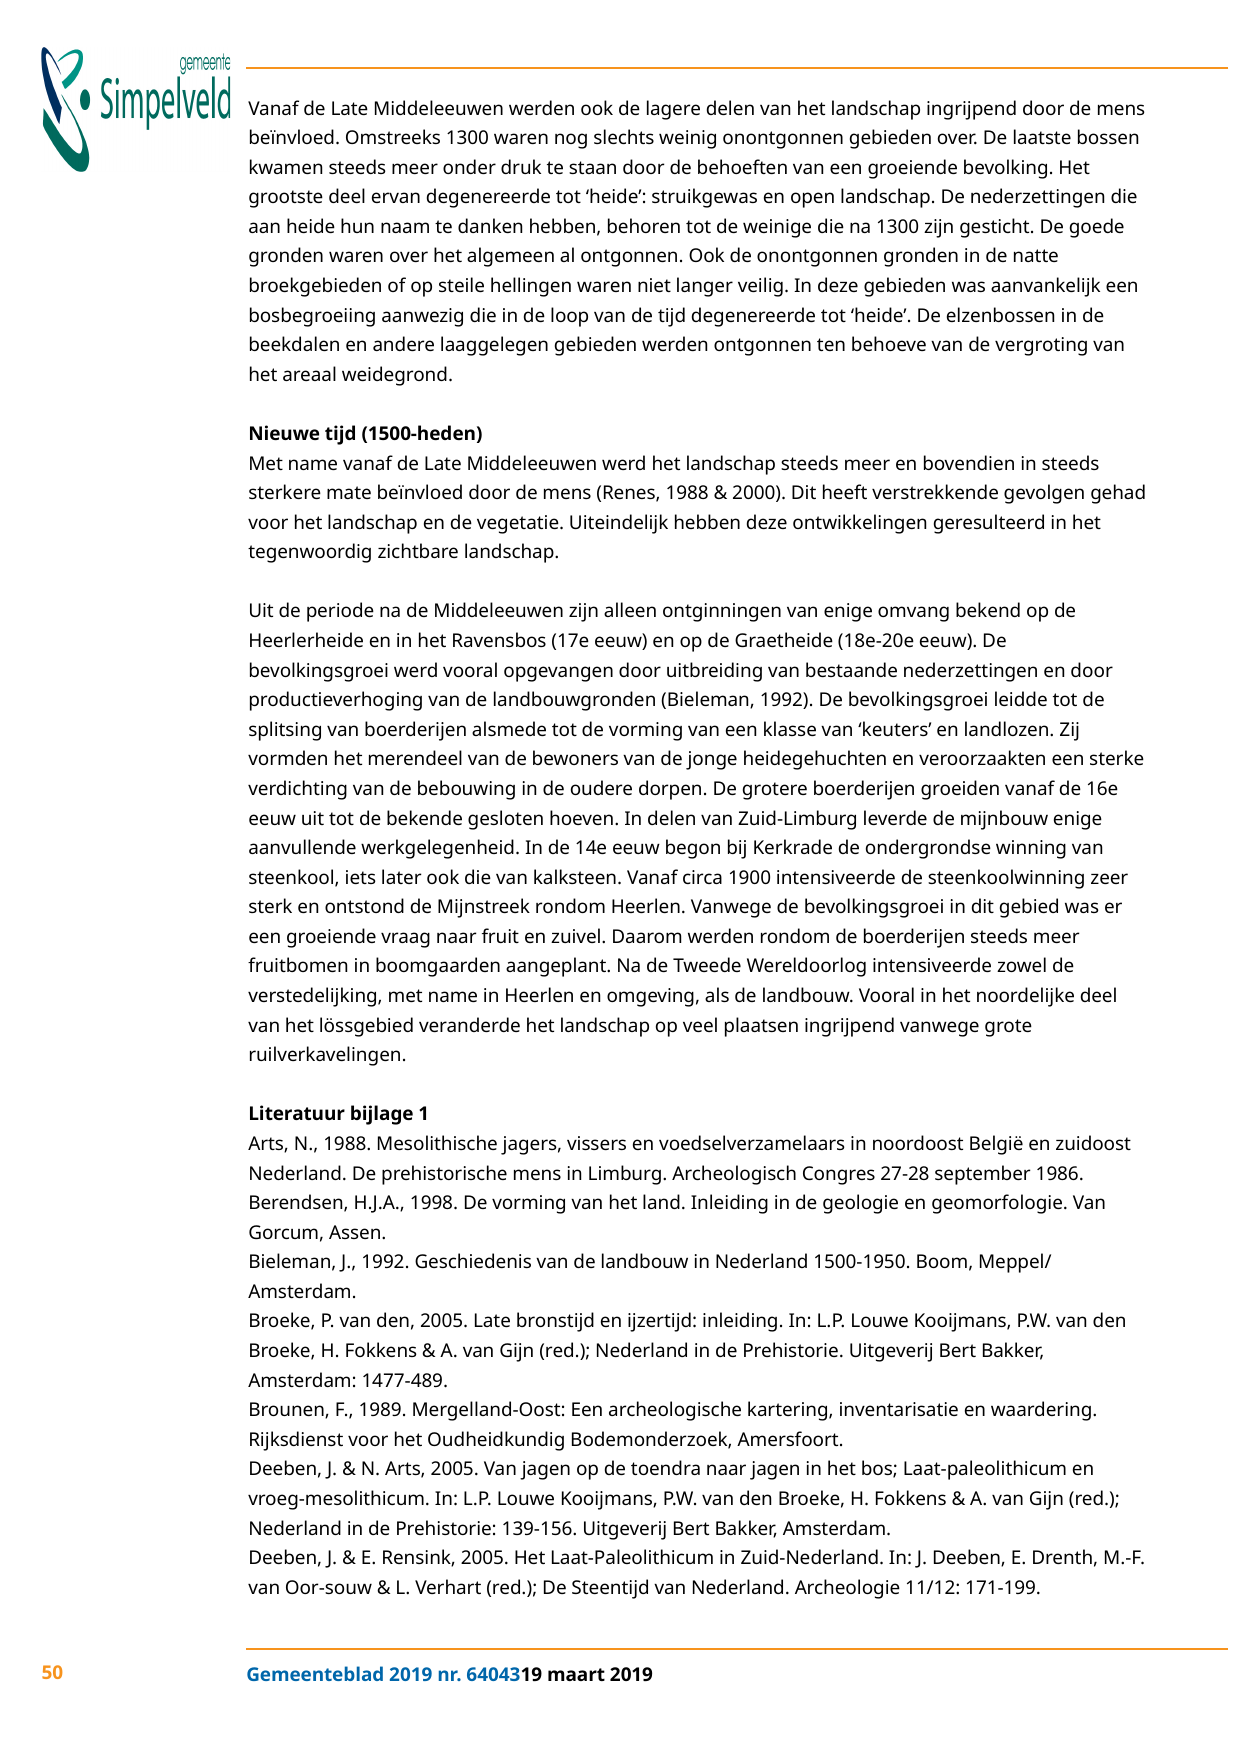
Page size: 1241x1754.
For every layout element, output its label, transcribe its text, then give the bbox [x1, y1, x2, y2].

text Met name vanaf de Late Middeleeuwen werd het landschap steeds meer en bovendien in steeds sterkere mate beïnvloed door de mens (Renes, 1988 & 2000). Dit heeft verstrekkende gevolgen gehad voor het landschap en de vegetatie. Uiteindelijk hebben deze ontwikkelingen geresulteerd in het tegenwoordig zichtbare landschap. [248, 450, 1152, 564]
text Literatuur bijlage 1 [248, 1101, 1152, 1126]
text Berendsen, H.J.A., 1998. De vorming van het land. Inleiding in de geologie en geomorfologie. Van Gorcum, Assen. [248, 1189, 1152, 1245]
text Brounen, F., 1989. Mergelland-Oost: Een archeologische kartering, inventarisatie en waardering. Rijksdienst voor het Oudheidkundig Bodemonderzoek, Amersfoort. [248, 1396, 1152, 1452]
picture [41, 47, 231, 172]
text Deeben, J. & E. Rensink, 2005. Het Laat-Paleolithicum in Zuid-Nederland. In: J. Deeben, E. Drenth, M.-F. van Oor-souw & L. Verhart (red.); De Steentijd van Nederland. Archeologie 11/12: 171-199. [248, 1544, 1152, 1600]
text Vanaf de Late Middeleeuwen werden ook de lagere delen van het landschap ingrijpend door de mens beïnvloed. Omstreeks 1300 waren nog slechts weinig onontgonnen gebieden over. De laatste bossen kwamen steeds meer onder druk te staan door de behoeften van een groeiende bevolking. Het grootste deel ervan degenereerde tot ‘heide’: struikgewas en open landschap. De nederzettingen die aan heide hun naam te danken hebben, behoren tot de weinige die na 1300 zijn gesticht. De goede gronden waren over het algemeen al ontgonnen. Ook de onontgonnen gronden in de natte broekgebieden of op steile hellingen waren niet langer veilig. In deze gebieden was aanvankelijk een bosbegroeiing aanwezig die in de loop van de tijd degenereerde tot ‘heide’. De elzenbossen in de beekdalen en andere laaggelegen gebieden werden ontgonnen ten behoeve van de vergroting van het areaal weidegrond. [248, 95, 1152, 387]
text Broeke, P. van den, 2005. Late bronstijd en ijzertijd: inleiding. In: L.P. Louwe Kooijmans, P.W. van den Broeke, H. Fokkens & A. van Gijn (red.); Nederland in de Prehistorie. Uitgeverij Bert Bakker, Amsterdam: 1477-489. [248, 1308, 1152, 1393]
text Uit de periode na de Middeleeuwen zijn alleen ontginningen van enige omvang bekend op de Heerlerheide en in het Ravensbos (17e eeuw) en op de Graetheide (18e-20e eeuw). De bevolkingsgroei werd vooral opgevangen door uitbreiding van bestaande nederzettingen en door productieverhoging van de landbouwgronden (Bieleman, 1992). De bevolkingsgroei leidde tot de splitsing van boerderijen alsmede tot de vorming van een klasse van ‘keuters’ en landlozen. Zij vormden het merendeel van de bewoners van de jonge heidegehuchten en veroorzaakten een sterke verdichting van de bebouwing in de oudere dorpen. De grotere boerderijen groeiden vanaf de 16e eeuw uit tot de bekende gesloten hoeven. In delen van Zuid-Limburg leverde de mijnbouw enige aanvullende werkgelegenheid. In de 14e eeuw begon bij Kerkrade de ondergrondse winning van steenkool, iets later ook die van kalksteen. Vanaf circa 1900 intensiveerde de steenkoolwinning zeer sterk en ontstond de Mijnstreek rondom Heerlen. Vanwege de bevolkingsgroei in dit gebied was er een groeiende vraag naar fruit en zuivel. Daarom werden rondom de boerderijen steeds meer fruitbomen in boomgaarden aangeplant. Na de Tweede Wereldoorlog intensiveerde zowel de verstedelijking, met name in Heerlen en omgeving, als de landbouw. Vooral in het noordelijke deel van het lössgebied veranderde het landschap op veel plaatsen ingrijpend vanwege grote ruilverkavelingen. [248, 598, 1152, 1067]
text Nieuwe tijd (1500-heden) [248, 420, 1152, 446]
text Arts, N., 1988. Mesolithische jagers, vissers en voedselverzamelaars in noordoost België en zuidoost Nederland. De prehistorische mens in Limburg. Archeologisch Congres 27-28 september 1986. [248, 1130, 1152, 1186]
text Deeben, J. & N. Arts, 2005. Van jagen op de toendra naar jagen in het bos; Laat-paleolithicum en vroeg-mesolithicum. In: L.P. Louwe Kooijmans, P.W. van den Broeke, H. Fokkens & A. van Gijn (red.); Nederland in de Prehistorie: 139-156. Uitgeverij Bert Bakker, Amsterdam. [248, 1456, 1152, 1541]
text Bieleman, J., 1992. Geschiedenis van de landbouw in Nederland 1500-1950. Boom, Meppel/ Amsterdam. [248, 1248, 1152, 1304]
